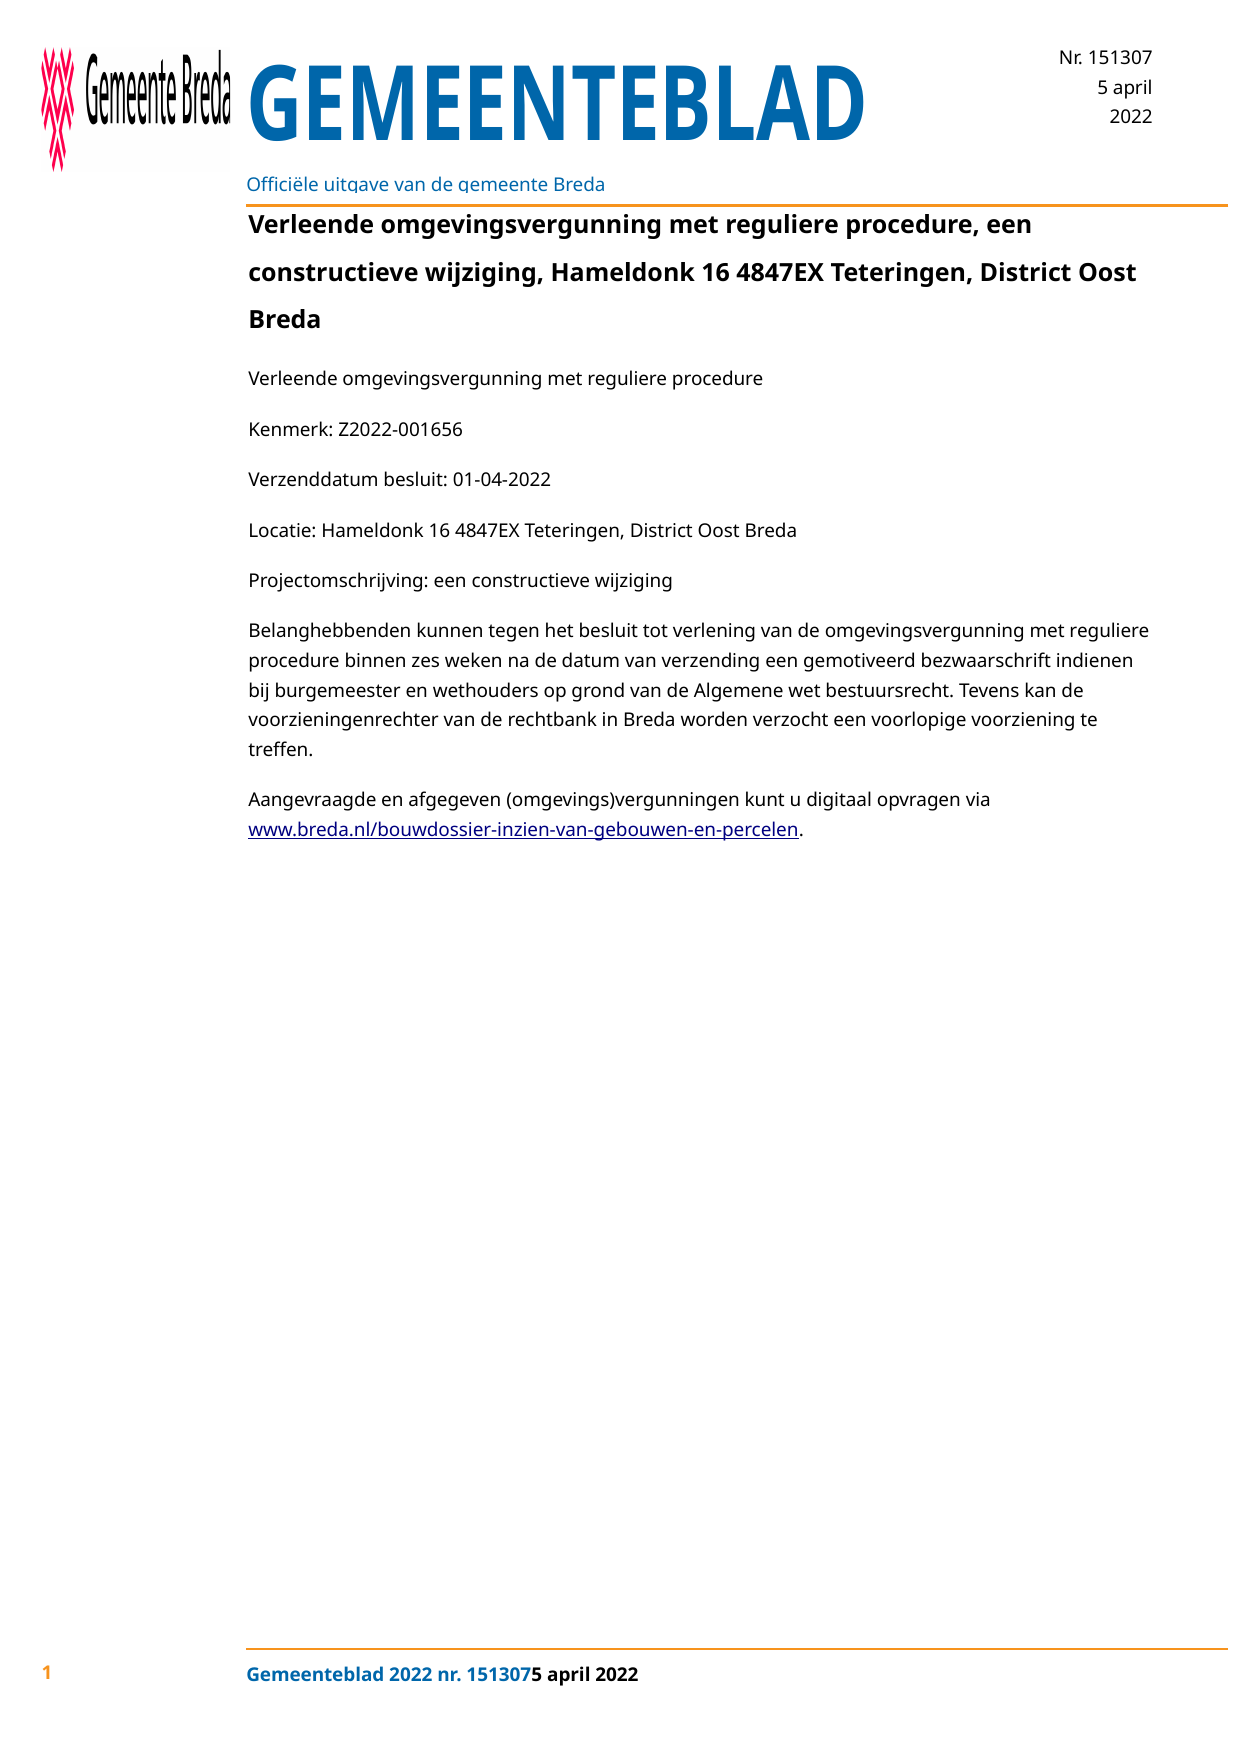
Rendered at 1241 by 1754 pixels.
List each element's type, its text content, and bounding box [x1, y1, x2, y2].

text Verzenddatum besluit: 01-04-2022 [248, 466, 1152, 492]
text Kenmerk: Z2022-001656 [248, 416, 1152, 442]
text Aangevraagde en afgegeven (omgevings)vergunningen kunt u digitaal opvragen via www.breda.nl/bouwdossier-inzien-van-gebouwen-en-percelen. [248, 786, 1152, 842]
picture [41, 47, 231, 172]
text Locatie: Hameldonk 16 4847EX Teteringen, District Oost Breda [248, 517, 1152, 542]
text Belanghebbenden kunnen tegen het besluit tot verlening van de omgevingsvergunning met reguliere procedure binnen zes weken na de datum van verzending een gemotiveerd bezwaarschrift indienen bij burgemeester en wethouders op grond van de Algemene wet bestuursrecht. Tevens kan de voorzieningenrechter van de rechtbank in Breda worden verzocht een voorlopige voorziening te treffen. [248, 618, 1152, 762]
text Verleende omgevingsvergunning met reguliere procedure, een constructieve wijziging, Hameldonk 16 4847EX Teteringen, District Oost Breda [248, 207, 1152, 336]
text Verleende omgevingsvergunning met reguliere procedure [248, 366, 1152, 391]
text Projectomschrijving: een constructieve wijziging [248, 567, 1152, 593]
